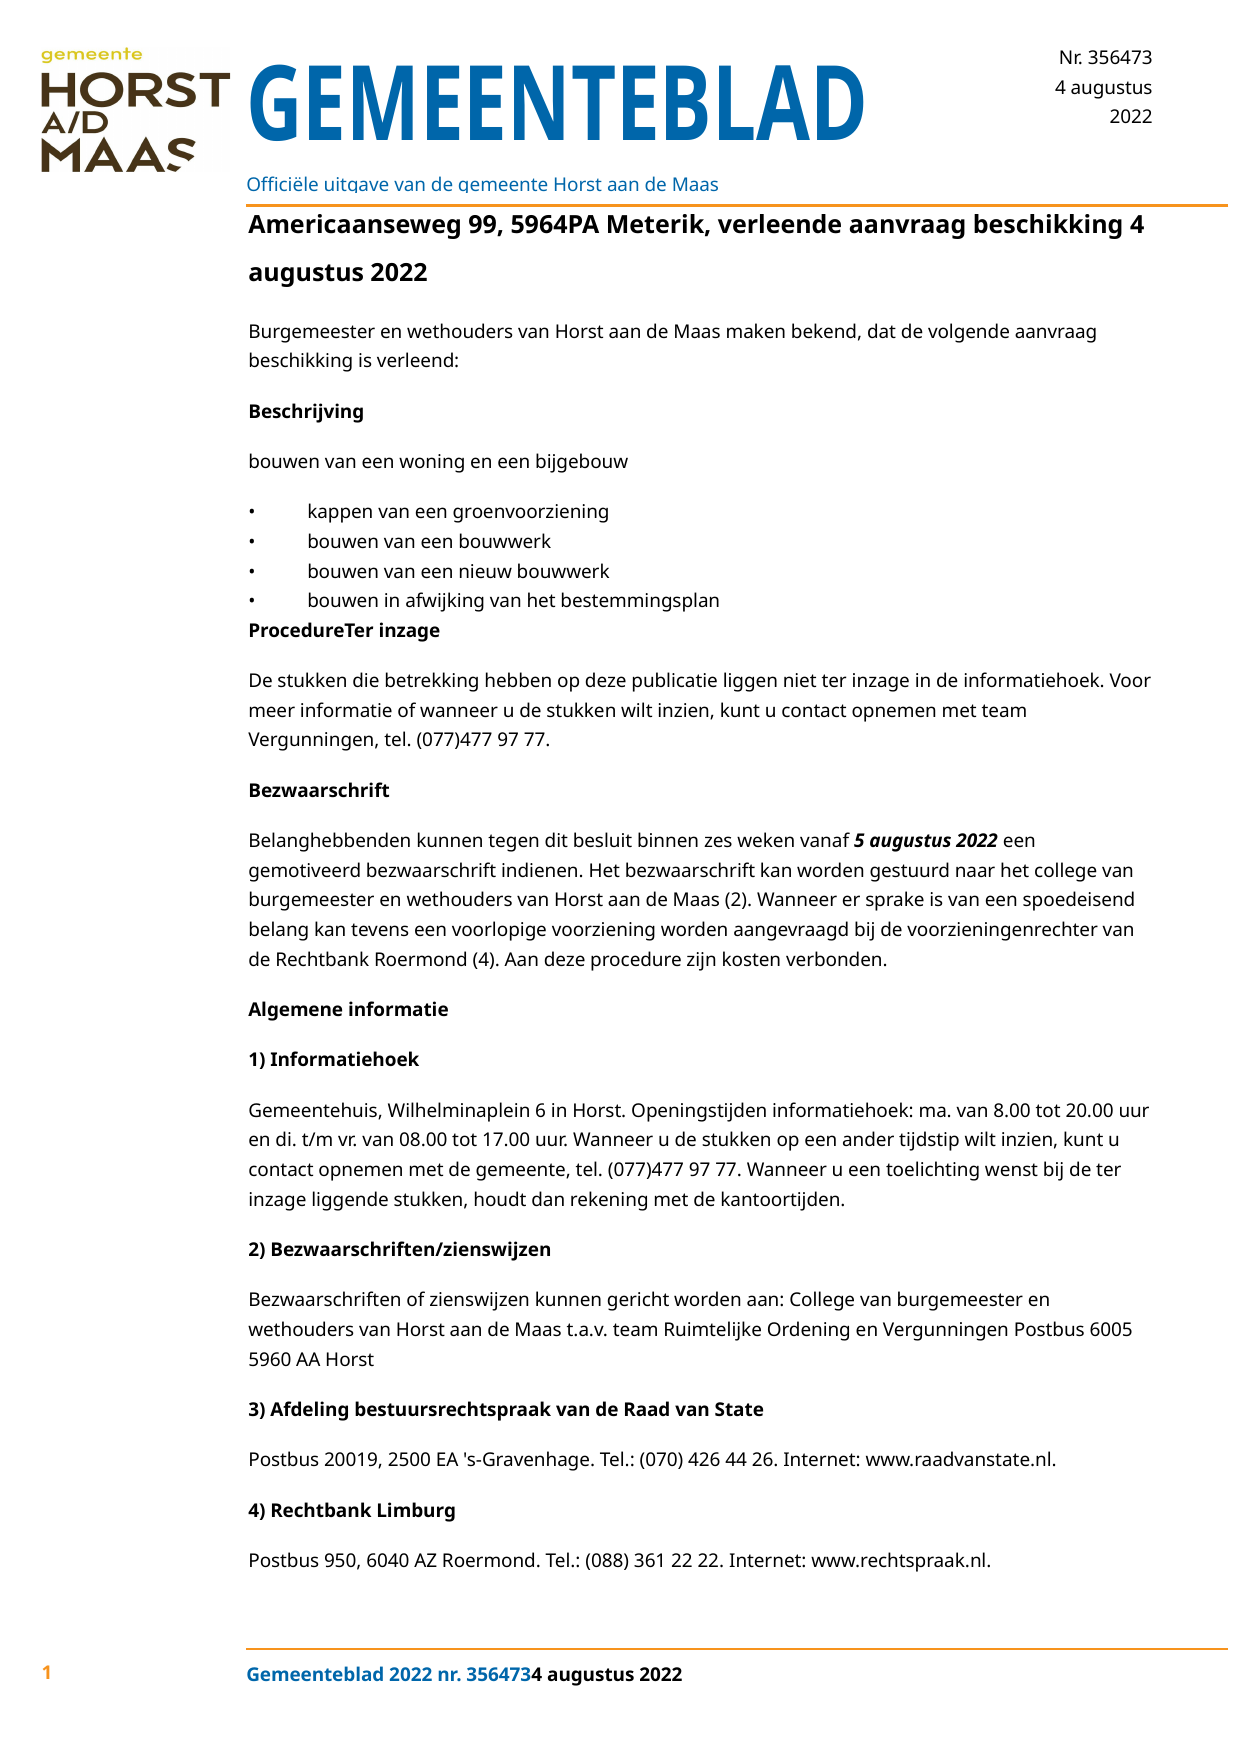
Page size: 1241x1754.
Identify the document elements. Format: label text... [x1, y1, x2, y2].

list bouwen van een nieuw bouwwerk [248, 558, 1152, 584]
text Postbus 950, 6040 AZ Roermond. Tel.: (088) 361 22 22. Internet: www.rechtspraak.nl. [248, 1547, 1152, 1573]
text Beschrijving [248, 398, 1152, 424]
picture [41, 47, 231, 172]
text ProcedureTer inzage [248, 617, 1152, 643]
text bouwen van een woning en een bijgebouw [248, 448, 1152, 474]
text Belanghebbenden kunnen tegen dit besluit binnen zes weken vanaf 5 augustus 2022 een gemotiveerd bezwaarschrift indienen. Het bezwaarschrift kan worden gestuurd naar het college van burgemeester en wethouders van Horst aan de Maas (2). Wanneer er sprake is van een spoedeisend belang kan tevens een voorlopige voorziening worden aangevraagd bij de voorzieningenrechter van de Rechtbank Roermond (4). Aan deze procedure zijn kosten verbonden. [248, 827, 1152, 972]
list kappen van een groenvoorziening [248, 499, 1152, 524]
text 2) Bezwaarschriften/zienswijzen [248, 1236, 1152, 1262]
text 1) Informatiehoek [248, 1047, 1152, 1072]
list bouwen van een bouwwerk [248, 528, 1152, 554]
list bouwen in afwijking van het bestemmingsplan [248, 587, 1152, 613]
text Gemeentehuis, Wilhelminaplein 6 in Horst. Openingstijden informatiehoek: ma. van 8.00 tot 20.00 uur en di. t/m vr. van 08.00 tot 17.00 uur. Wanneer u de stukken op een ander tijdstip wilt inzien, kunt u contact opnemen met de gemeente, tel. (077)477 97 77. Wanneer u een toelichting wenst bij de ter inzage liggende stukken, houdt dan rekening met de kantoortijden. [248, 1097, 1152, 1212]
text 4) Rechtbank Limburg [248, 1497, 1152, 1523]
text Postbus 20019, 2500 EA 's-Gravenhage. Tel.: (070) 426 44 26. Internet: www.raadvanstate.nl. [248, 1447, 1152, 1472]
text Algemene informatie [248, 996, 1152, 1022]
text Bezwaarschrift [248, 777, 1152, 803]
text Bezwaarschriften of zienswijzen kunnen gericht worden aan: College van burgemeester en wethouders van Horst aan de Maas t.a.v. team Ruimtelijke Ordening en Vergunningen Postbus 6005 5960 AA Horst [248, 1287, 1152, 1372]
text Americaanseweg 99, 5964PA Meterik, verleende aanvraag beschikking 4 augustus 2022 [248, 207, 1152, 288]
text 3) Afdeling bestuursrechtspraak van de Raad van State [248, 1396, 1152, 1422]
text Burgemeester en wethouders van Horst aan de Maas maken bekend, dat de volgende aanvraag beschikking is verleend: [248, 318, 1152, 373]
text De stukken die betrekking hebben op deze publicatie liggen niet ter inzage in de informatiehoek. Voor meer informatie of wanneer u de stukken wilt inzien, kunt u contact opnemen met team Vergunningen, tel. (077)477 97 77. [248, 667, 1152, 752]
